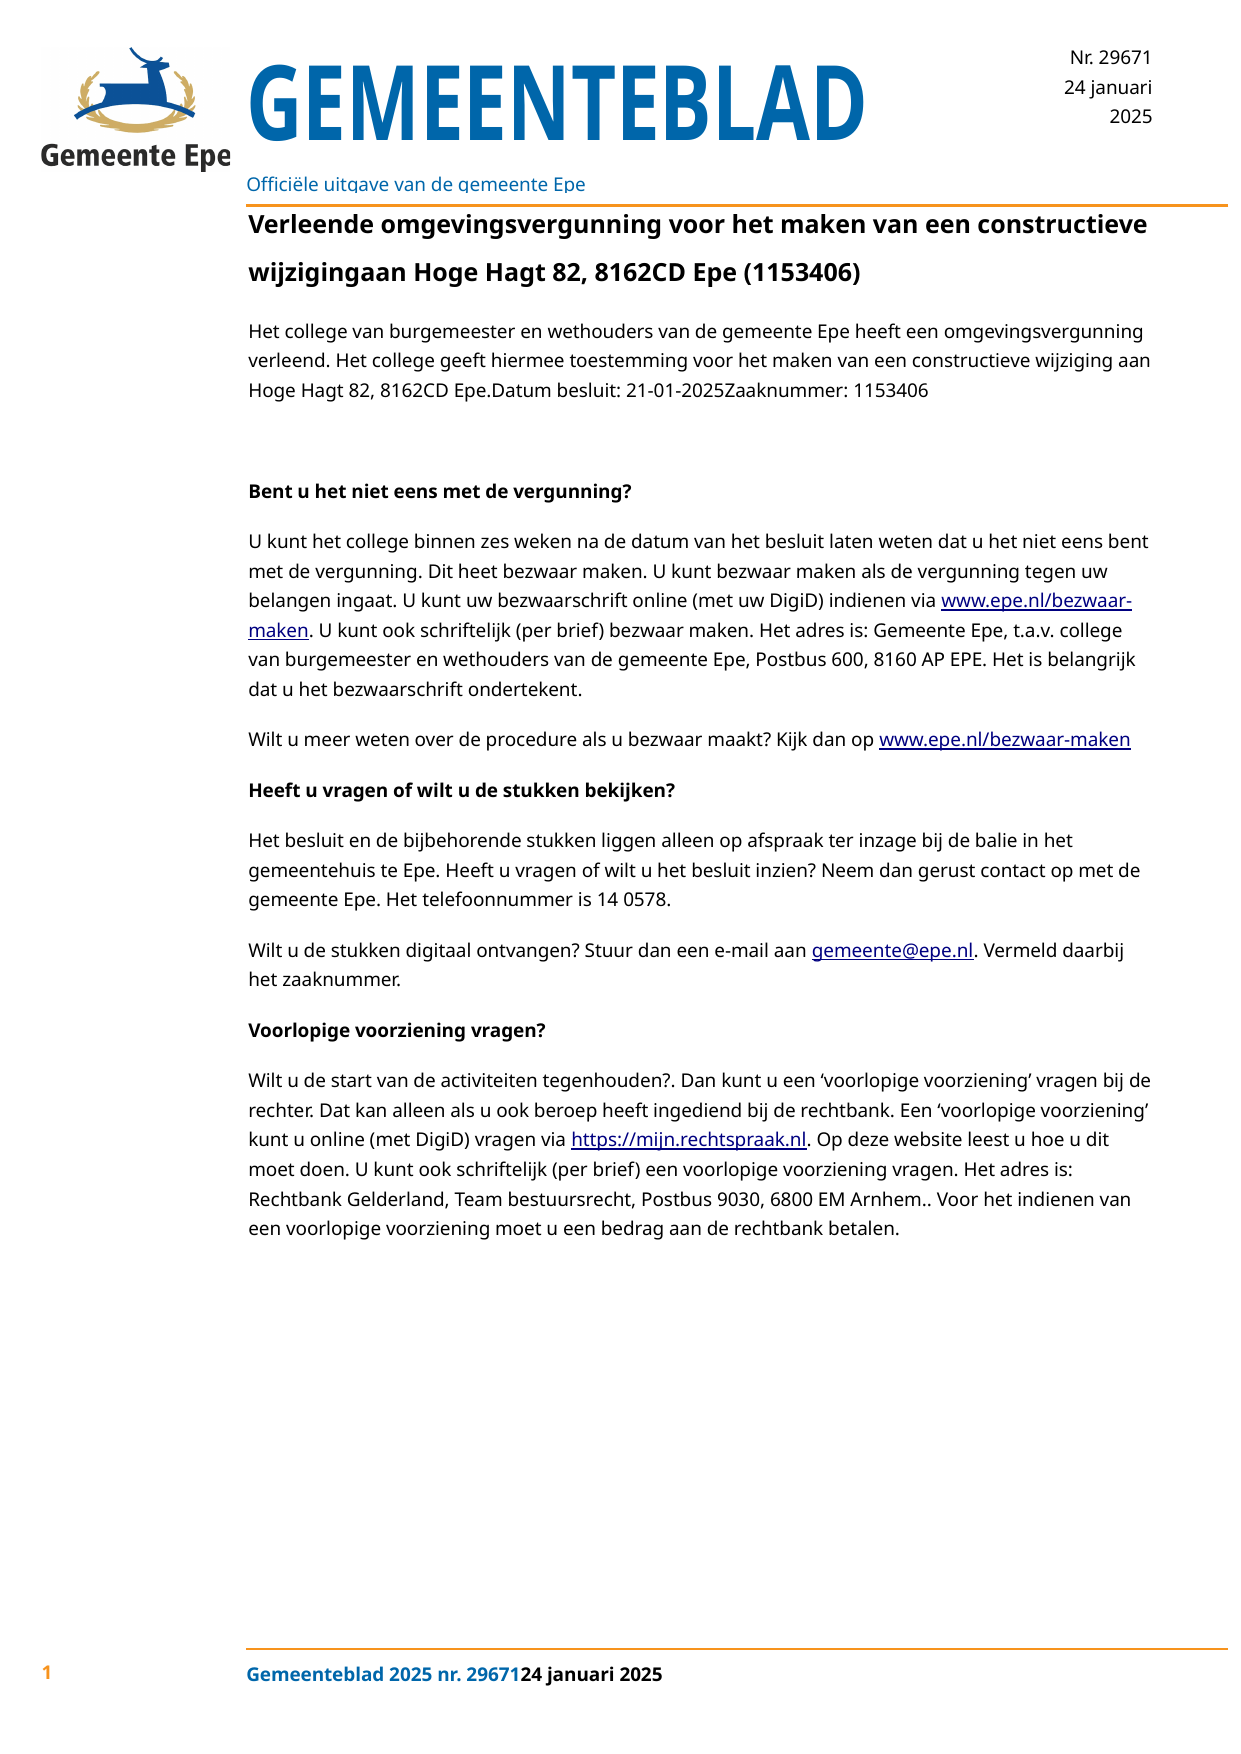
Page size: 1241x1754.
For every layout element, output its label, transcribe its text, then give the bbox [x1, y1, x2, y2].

text Wilt u de stukken digitaal ontvangen? Stuur dan een e-mail aan gemeente@epe.nl. Vermeld daarbij het zaaknummer. [248, 937, 1152, 992]
text Voorlopige voorziening vragen? [248, 1017, 1152, 1043]
text Bent u het niet eens met de vergunning? [248, 478, 1152, 504]
text U kunt het college binnen zes weken na de datum van het besluit laten weten dat u het niet eens bent met de vergunning. Dit heet bezwaar maken. U kunt bezwaar maken als de vergunning tegen uw belangen ingaat. U kunt uw bezwaarschrift online (met uw DigiD) indienen via www.epe.nl/bezwaar-maken. U kunt ook schriftelijk (per brief) bezwaar maken. Het adres is: Gemeente Epe, t.a.v. college van burgemeester en wethouders van de gemeente Epe, Postbus 600, 8160 AP EPE. Het is belangrijk dat u het bezwaarschrift ondertekent. [248, 528, 1152, 702]
text Wilt u meer weten over de procedure als u bezwaar maakt? Kijk dan op www.epe.nl/bezwaar-maken [248, 727, 1152, 752]
text Heeft u vragen of wilt u de stukken bekijken? [248, 777, 1152, 803]
text Wilt u de start van de activiteiten tegenhouden?. Dan kunt u een ‘voorlopige voorziening’ vragen bij de rechter. Dat kan alleen als u ook beroep heeft ingediend bij de rechtbank. Een ‘voorlopige voorziening’ kunt u online (met DigiD) vragen via https://mijn.rechtspraak.nl. Op deze website leest u hoe u dit moet doen. U kunt ook schriftelijk (per brief) een voorlopige voorziening vragen. Het adres is: Rechtbank Gelderland, Team bestuursrecht, Postbus 9030, 6800 EM Arnhem.. Voor het indienen van een voorlopige voorziening moet u een bedrag aan de rechtbank betalen. [248, 1067, 1152, 1241]
text Verleende omgevingsvergunning voor het maken van een constructieve wijzigingaan Hoge Hagt 82, 8162CD Epe (1153406) [248, 207, 1152, 288]
picture [41, 47, 231, 172]
text Het college van burgemeester en wethouders van de gemeente Epe heeft een omgevingsvergunning verleend. Het college geeft hiermee toestemming voor het maken van een constructieve wijziging aan Hoge Hagt 82, 8162CD Epe.Datum besluit: 21-01-2025Zaaknummer: 1153406 [248, 318, 1152, 403]
text Het besluit en de bijbehorende stukken liggen alleen op afspraak ter inzage bij de balie in het gemeentehuis te Epe. Heeft u vragen of wilt u het besluit inzien? Neem dan gerust contact op met de gemeente Epe. Het telefoonnummer is 14 0578. [248, 827, 1152, 912]
